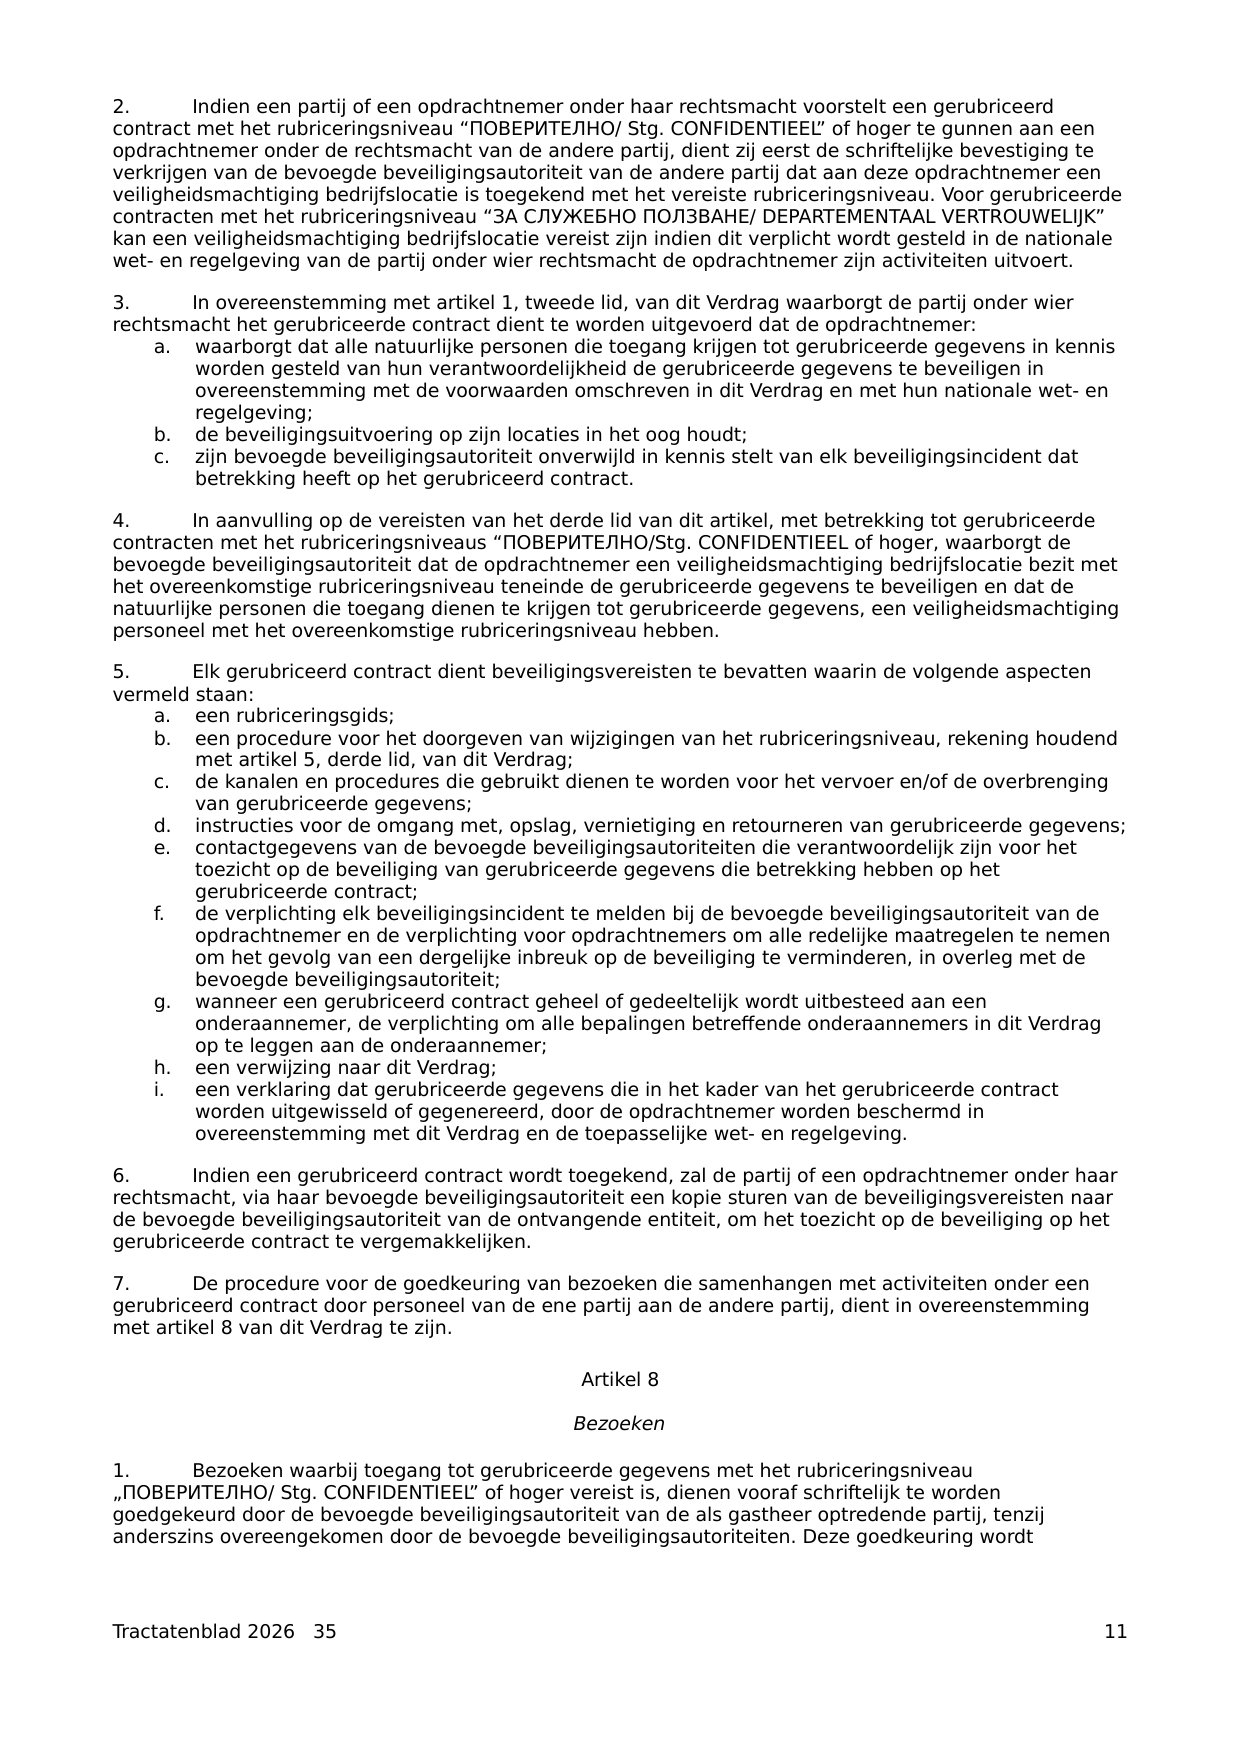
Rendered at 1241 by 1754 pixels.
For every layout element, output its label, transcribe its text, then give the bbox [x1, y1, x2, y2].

text h. een verwijzing naar dit Verdrag; [153, 1057, 1128, 1079]
text a. waarborgt dat alle natuurlijke personen die toegang krijgen tot gerubriceerde gegevens in kennis worden gesteld van hun verantwoordelijkheid de gerubriceerde gegevens te beveiligen in overeenstemming met de voorwaarden omschreven in dit Verdrag en met hun nationale wet- en regelgeving; [153, 336, 1128, 424]
text e. contactgegevens van de bevoegde beveiligingsautoriteiten die verantwoordelijk zijn voor het toezicht op de beveiliging van gerubriceerde gegevens die betrekking hebben op het gerubriceerde contract; [153, 837, 1128, 903]
text 1. Bezoeken waarbij toegang tot gerubriceerde gegevens met het rubriceringsniveau „ПОВЕРИТЕЛНО/ Stg. CONFIDENTIEEL” of hoger vereist is, dienen vooraf schriftelijk te worden goedgekeurd door de bevoegde beveiligingsautoriteit van de als gastheer optredende partij, tenzij anderszins overeengekomen door de bevoegde beveiligingsautoriteiten. Deze goedkeuring wordt [112, 1460, 1128, 1548]
text b. de beveiligingsuitvoering op zijn locaties in het oog houdt; [153, 424, 1128, 446]
text 4. In aanvulling op de vereisten van het derde lid van dit artikel, met betrekking tot gerubriceerde contracten met het rubriceringsniveaus “ПОВЕРИТЕЛНО/Stg. CONFIDENTIEEL of hoger, waarborgt de bevoegde beveiligingsautoriteit dat de opdrachtnemer een veiligheidsmachtiging bedrijfslocatie bezit met het overeenkomstige rubriceringsniveau teneinde de gerubriceerde gegevens te beveiligen en dat de natuurlijke personen die toegang dienen te krijgen tot gerubriceerde gegevens, een veiligheidsmachtiging personeel met het overeenkomstige rubriceringsniveau hebben. [112, 509, 1128, 641]
text f. de verplichting elk beveiligingsincident te melden bij de bevoegde beveiligingsautoriteit van de opdrachtnemer en de verplichting voor opdrachtnemers om alle redelijke maatregelen te nemen om het gevolg van een dergelijke inbreuk op de beveiliging te verminderen, in overleg met de bevoegde beveiligingsautoriteit; [153, 903, 1128, 991]
text b. een procedure voor het doorgeven van wijzigingen van het rubriceringsniveau, rekening houdend met artikel 5, derde lid, van dit Verdrag; [153, 727, 1128, 771]
text 3. In overeenstemming met artikel 1, tweede lid, van dit Verdrag waarborgt de partij onder wier rechtsmacht het gerubriceerde contract dient te worden uitgevoerd dat de opdrachtnemer: [112, 292, 1128, 336]
subtitle Artikel 8 Bezoeken [112, 1369, 1128, 1435]
text a. een rubriceringsgids; [153, 705, 1128, 727]
text d. instructies voor de omgang met, opslag, vernietiging en retourneren van gerubriceerde gegevens; [153, 815, 1128, 837]
text 6. Indien een gerubriceerd contract wordt toegekend, zal de partij of een opdrachtnemer onder haar rechtsmacht, via haar bevoegde beveiligingsautoriteit een kopie sturen van de beveiligingsvereisten naar de bevoegde beveiligingsautoriteit van de ontvangende entiteit, om het toezicht op de beveiliging op het gerubriceerde contract te vergemakkelijken. [112, 1165, 1128, 1253]
text g. wanneer een gerubriceerd contract geheel of gedeeltelijk wordt uitbesteed aan een onderaannemer, de verplichting om alle bepalingen betreffende onderaannemers in dit Verdrag op te leggen aan de onderaannemer; [153, 991, 1128, 1057]
text 7. De procedure voor de goedkeuring van bezoeken die samenhangen met activiteiten onder een gerubriceerd contract door personeel van de ene partij aan de andere partij, dient in overeenstemming met artikel 8 van dit Verdrag te zijn. [112, 1273, 1128, 1339]
text 2. Indien een partij of een opdrachtnemer onder haar rechtsmacht voorstelt een gerubriceerd contract met het rubriceringsniveau “ПОВЕРИТЕЛНО/ Stg. CONFIDENTIEEL” of hoger te gunnen aan een opdrachtnemer onder de rechtsmacht van de andere partij, dient zij eerst de schriftelijke bevestiging te verkrijgen van de bevoegde beveiligingsautoriteit van de andere partij dat aan deze opdrachtnemer een veiligheidsmachtiging bedrijfslocatie is toegekend met het vereiste rubriceringsniveau. Voor gerubriceerde contracten met het rubriceringsniveau “ЗА СЛУЖЕБНО ПОЛЗВАНЕ/ DEPARTEMENTAAL VERTROUWELIJK” kan een veiligheidsmachtiging bedrijfslocatie vereist zijn indien dit verplicht wordt gesteld in de nationale wet- en regelgeving van de partij onder wier rechtsmacht de opdrachtnemer zijn activiteiten uitvoert. [112, 96, 1128, 272]
text 5. Elk gerubriceerd contract dient beveiligingsvereisten te bevatten waarin de volgende aspecten vermeld staan: [112, 661, 1128, 705]
text c. zijn bevoegde beveiligingsautoriteit onverwijld in kennis stelt van elk beveiligingsincident dat betrekking heeft op het gerubriceerd contract. [153, 446, 1128, 489]
text c. de kanalen en procedures die gebruikt dienen te worden voor het vervoer en/of de overbrenging van gerubriceerde gegevens; [153, 771, 1128, 815]
text i. een verklaring dat gerubriceerde gegevens die in het kader van het gerubriceerde contract worden uitgewisseld of gegenereerd, door de opdrachtnemer worden beschermd in overeenstemming met dit Verdrag en de toepasselijke wet- en regelgeving. [153, 1079, 1128, 1145]
